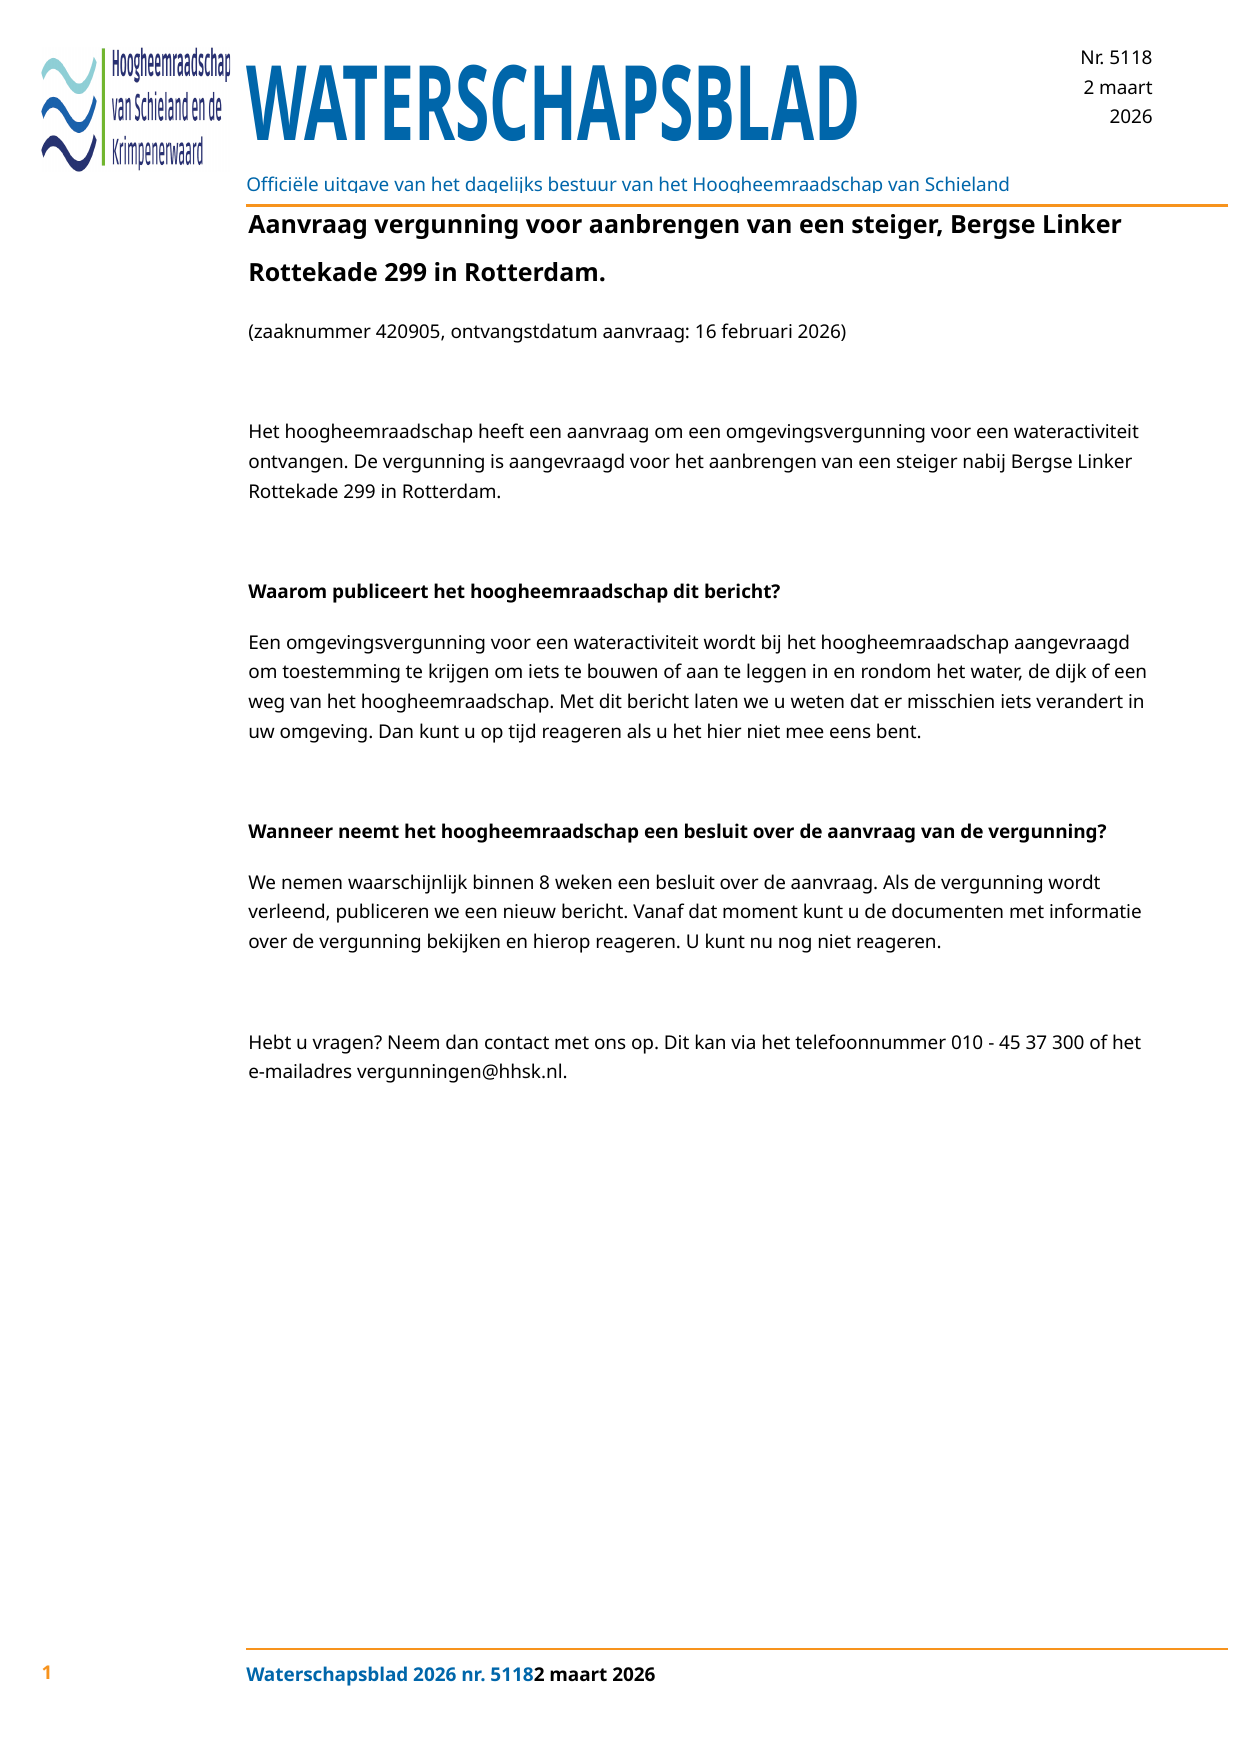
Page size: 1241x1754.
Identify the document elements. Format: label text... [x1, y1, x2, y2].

text Hebt u vragen? Neem dan contact met ons op. Dit kan via het telefoonnummer 010 - 45 37 300 of het e-mailadres vergunningen@hhsk.nl. [248, 1029, 1152, 1084]
text Een omgevingsvergunning voor een wateractiviteit wordt bij het hoogheemraadschap aangevraagd om toestemming te krijgen om iets te bouwen of aan te leggen in en rondom het water, de dijk of een weg van het hoogheemraadschap. Met dit bericht laten we u weten dat er misschien iets verandert in uw omgeving. Dan kunt u op tijd reageren als u het hier niet mee eens bent. [248, 629, 1152, 744]
text We nemen waarschijnlijk binnen 8 weken een besluit over de aanvraag. Als de vergunning wordt verleend, publiceren we een nieuw bericht. Vanaf dat moment kunt u de documenten met informatie over de vergunning bekijken en hierop reageren. U kunt nu nog niet reageren. [248, 869, 1152, 954]
text (zaaknummer 420905, ontvangstdatum aanvraag: 16 februari 2026) [248, 318, 1152, 344]
text Wanneer neemt het hoogheemraadschap een besluit over de aanvraag van de vergunning? [248, 819, 1152, 844]
picture [41, 47, 231, 172]
text Het hoogheemraadschap heeft een aanvraag om een omgevingsvergunning voor een wateractiviteit ontvangen. De vergunning is aangevraagd voor het aanbrengen van een steiger nabij Bergse Linker Rottekade 299 in Rotterdam. [248, 419, 1152, 504]
text Waarom publiceert het hoogheemraadschap dit bericht? [248, 579, 1152, 604]
text Aanvraag vergunning voor aanbrengen van een steiger, Bergse Linker Rottekade 299 in Rotterdam. [248, 207, 1152, 288]
